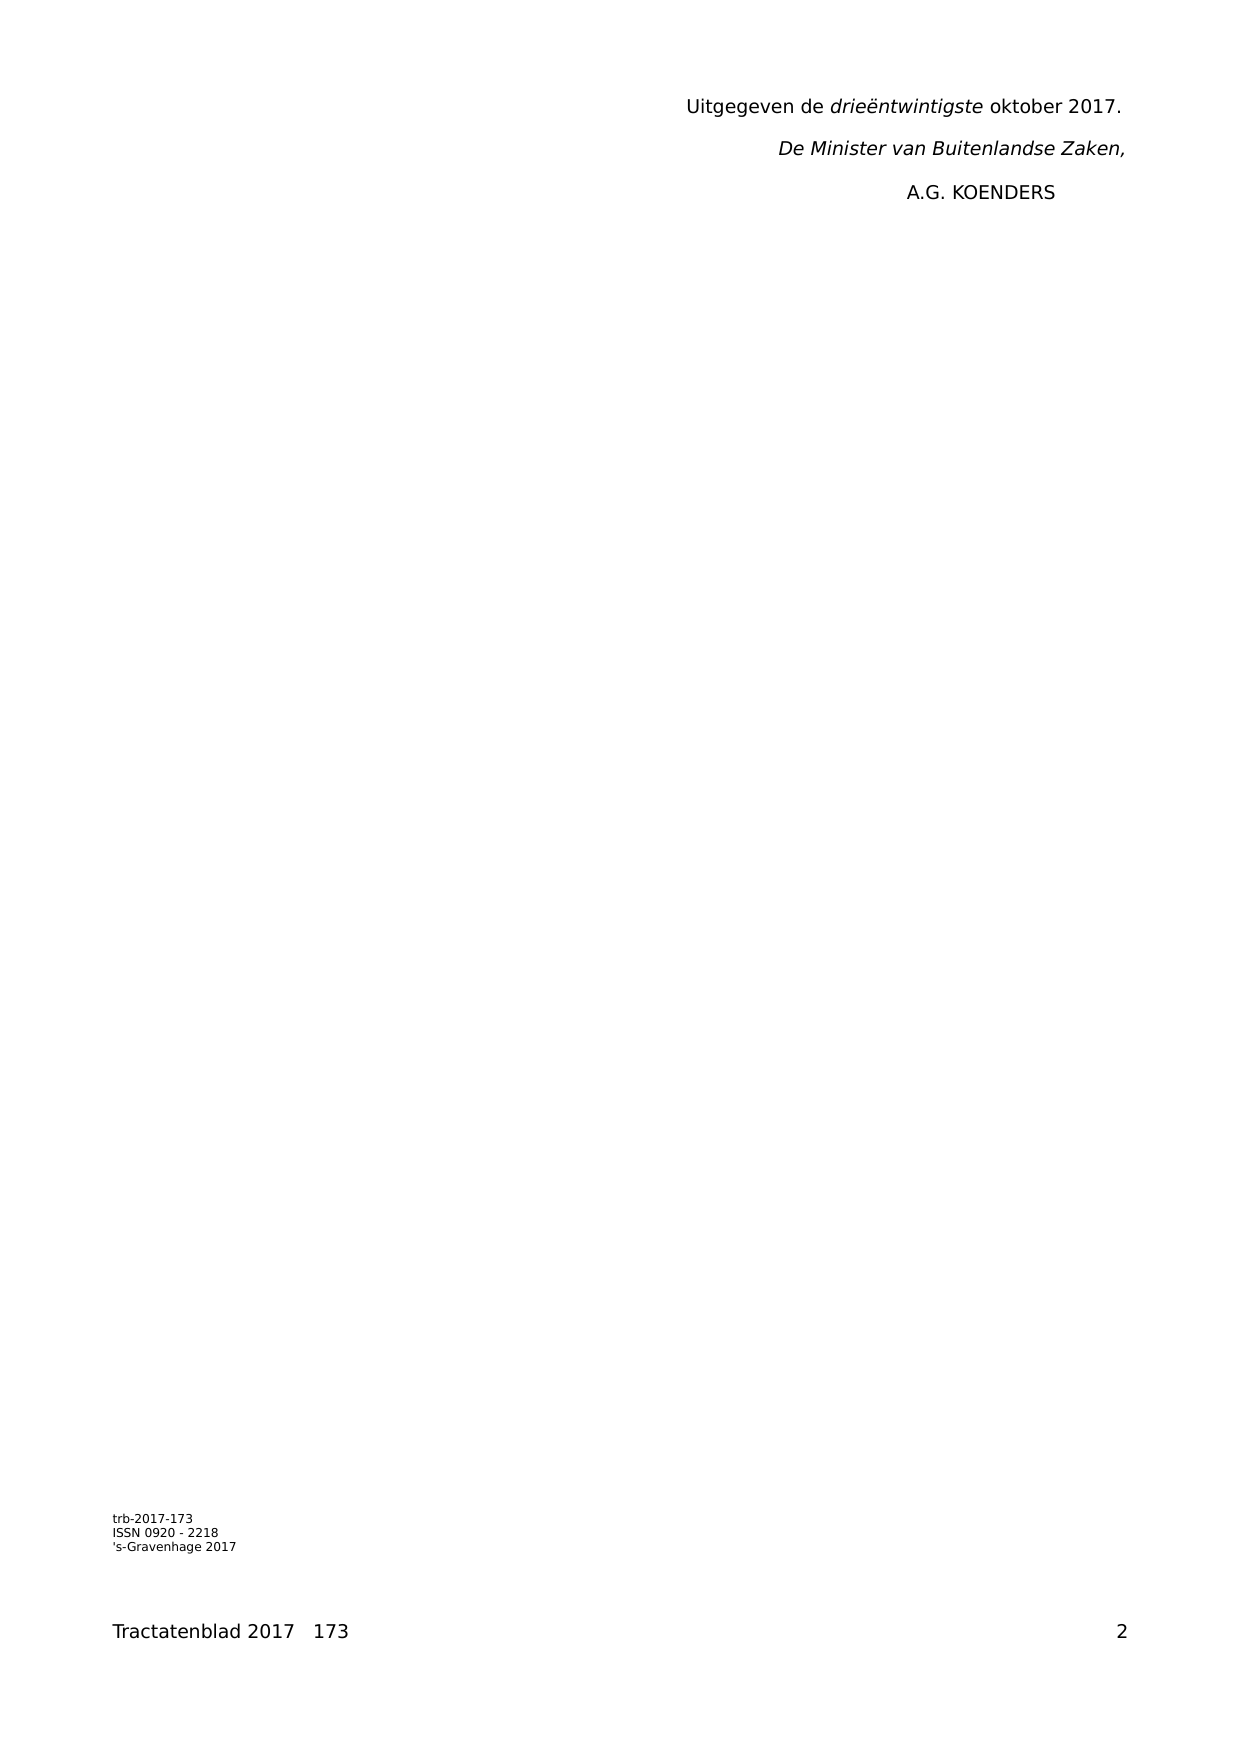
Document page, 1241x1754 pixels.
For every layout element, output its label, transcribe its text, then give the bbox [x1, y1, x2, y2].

text ISSN 0920 - 2218 [112, 1526, 346, 1540]
text Uitgegeven de drieëntwintigste oktober 2017. [112, 96, 1128, 118]
text De Minister van Buitenlandse Zaken, A.G. KOENDERS [112, 138, 1128, 204]
text trb-2017-173 [112, 1512, 346, 1526]
text 's-Gravenhage 2017 [112, 1540, 346, 1554]
